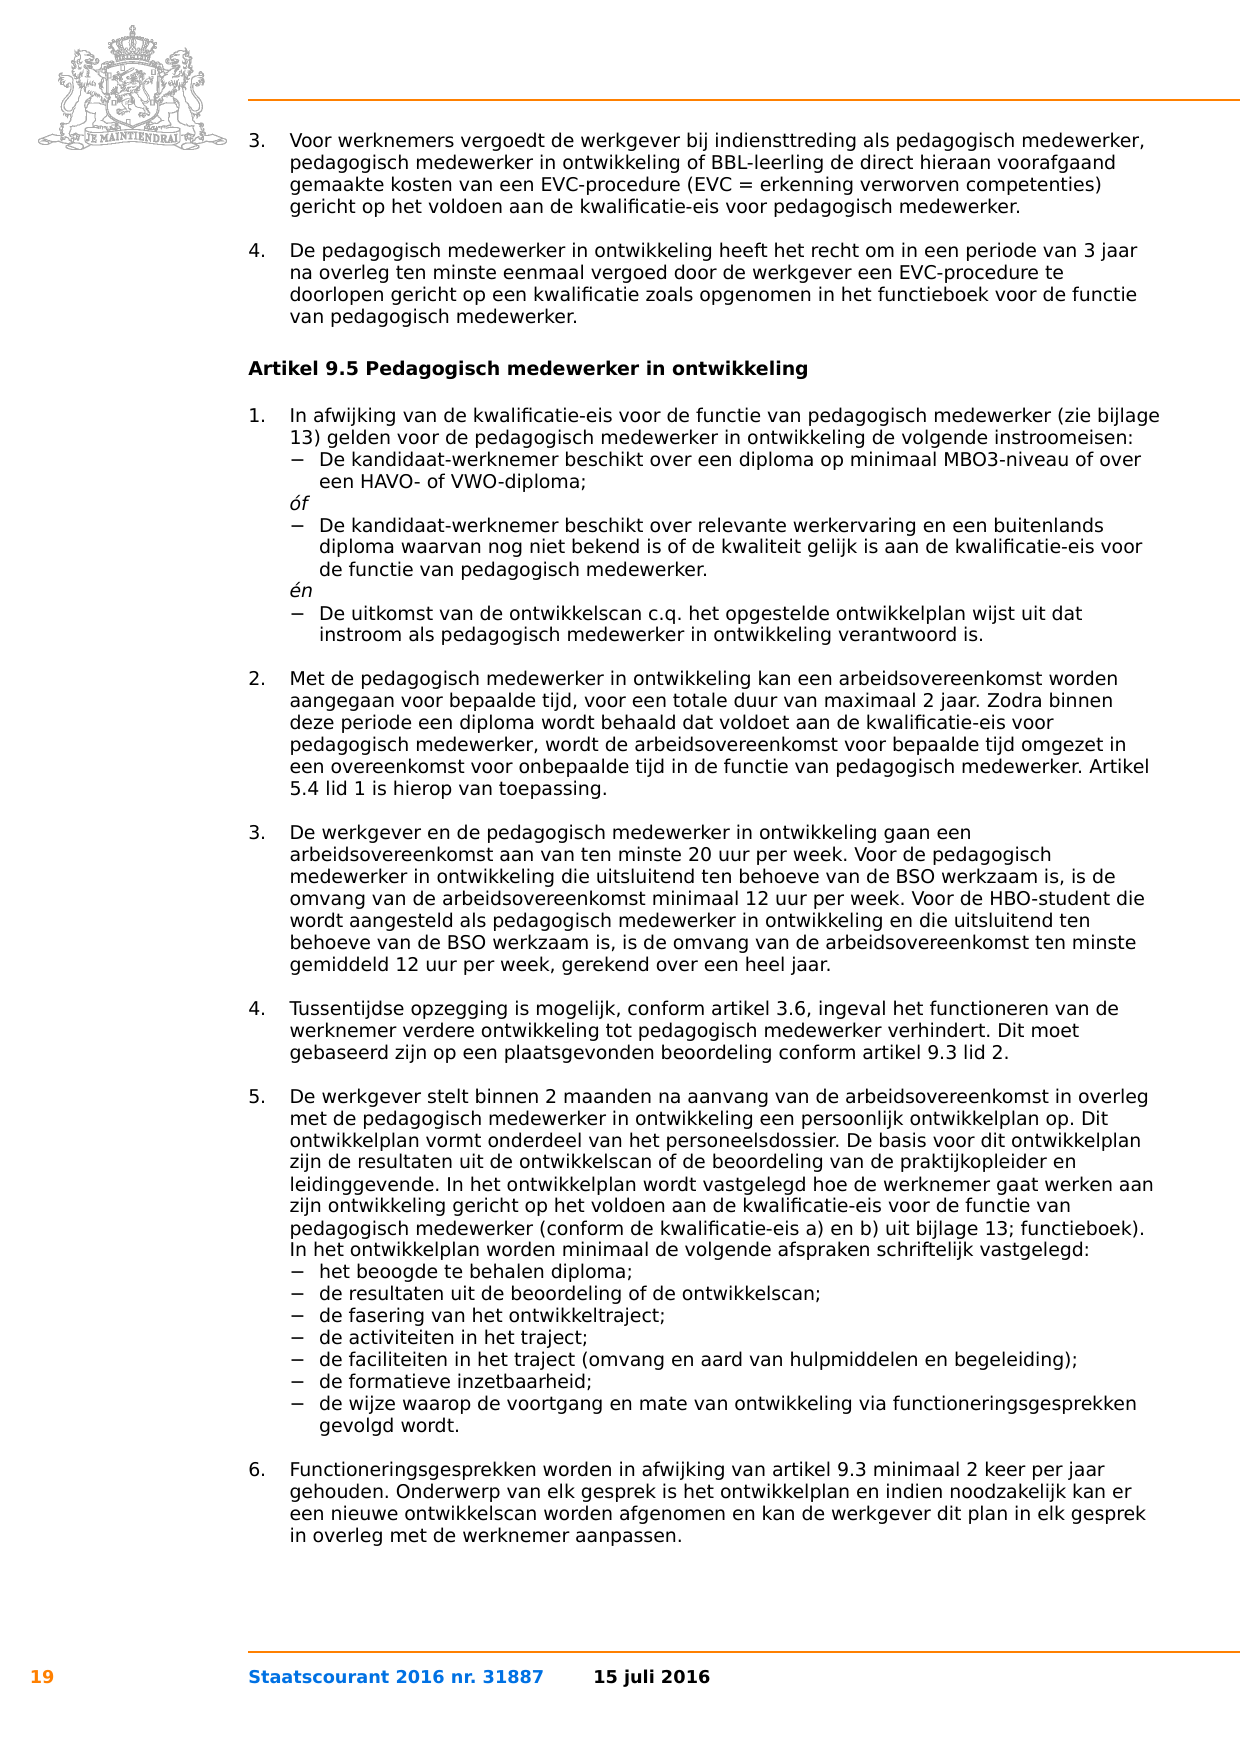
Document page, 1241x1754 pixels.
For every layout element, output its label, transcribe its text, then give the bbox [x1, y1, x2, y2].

text 3. Voor werknemers vergoedt de werkgever bij indiensttreding als pedagogisch medewerker, pedagogisch medewerker in ontwikkeling of BBL-leerling de direct hieraan voorafgaand gemaakte kosten van een EVC-procedure (EVC = erkenning verworven competenties) gericht op het voldoen aan de kwalificatie-eis voor pedagogisch medewerker. [248, 130, 1163, 218]
text − de faciliteiten in het traject (omvang en aard van hulpmiddelen en begeleiding); [289, 1349, 1163, 1371]
text 6. Functioneringsgesprekken worden in afwijking van artikel 9.3 minimaal 2 keer per jaar gehouden. Onderwerp van elk gesprek is het ontwikkelplan en indien noodzakelijk kan er een nieuwe ontwikkelscan worden afgenomen en kan de werkgever dit plan in elk gesprek in overleg met de werknemer aanpassen. [248, 1459, 1163, 1547]
text 2. Met de pedagogisch medewerker in ontwikkeling kan een arbeidsovereenkomst worden aangegaan voor bepaalde tijd, voor een totale duur van maximaal 2 jaar. Zodra binnen deze periode een diploma wordt behaald dat voldoet aan de kwalificatie-eis voor pedagogisch medewerker, wordt de arbeidsovereenkomst voor bepaalde tijd omgezet in een overeenkomst voor onbepaalde tijd in de functie van pedagogisch medewerker. Artikel 5.4 lid 1 is hierop van toepassing. [248, 668, 1163, 800]
text − De uitkomst van de ontwikkelscan c.q. het opgestelde ontwikkelplan wijst uit dat instroom als pedagogisch medewerker in ontwikkeling verantwoord is. [289, 602, 1163, 646]
text − de activiteiten in het traject; [289, 1327, 1163, 1349]
text 3. De werkgever en de pedagogisch medewerker in ontwikkeling gaan een arbeidsovereenkomst aan van ten minste 20 uur per week. Voor de pedagogisch medewerker in ontwikkeling die uitsluitend ten behoeve van de BSO werkzaam is, is de omvang van de arbeidsovereenkomst minimaal 12 uur per week. Voor de HBO-student die wordt aangesteld als pedagogisch medewerker in ontwikkeling en die uitsluitend ten behoeve van de BSO werkzaam is, is de omvang van de arbeidsovereenkomst ten minste gemiddeld 12 uur per week, gerekend over een heel jaar. [248, 822, 1163, 976]
text 5. De werkgever stelt binnen 2 maanden na aanvang van de arbeidsovereenkomst in overleg met de pedagogisch medewerker in ontwikkeling een persoonlijk ontwikkelplan op. Dit ontwikkelplan vormt onderdeel van het personeelsdossier. De basis voor dit ontwikkelplan zijn de resultaten uit de ontwikkelscan of de beoordeling van de praktijkopleider en leidinggevende. In het ontwikkelplan wordt vastgelegd hoe de werknemer gaat werken aan zijn ontwikkeling gericht op het voldoen aan de kwalificatie-eis voor de functie van pedagogisch medewerker (conform de kwalificatie-eis a) en b) uit bijlage 13; functieboek). [248, 1086, 1163, 1239]
text − de fasering van het ontwikkeltraject; [289, 1305, 1163, 1327]
text − het beoogde te behalen diploma; [289, 1261, 1163, 1283]
text − de formatieve inzetbaarheid; [289, 1371, 1163, 1393]
text 4. De pedagogisch medewerker in ontwikkeling heeft het recht om in een periode van 3 jaar na overleg ten minste eenmaal vergoed door de werkgever een EVC-procedure te doorlopen gericht op een kwalificatie zoals opgenomen in het functieboek voor de functie van pedagogisch medewerker. [248, 240, 1163, 328]
text − De kandidaat-werknemer beschikt over een diploma op minimaal MBO3-niveau of over een HAVO- of VWO-diploma; [289, 448, 1163, 492]
text óf [289, 492, 1163, 514]
subtitle Artikel 9.5 Pedagogisch medewerker in ontwikkeling [248, 358, 1163, 379]
text 1. In afwijking van de kwalificatie-eis voor de functie van pedagogisch medewerker (zie bijlage 13) gelden voor de pedagogisch medewerker in ontwikkeling de volgende instroomeisen: [248, 404, 1163, 448]
text 4. Tussentijdse opzegging is mogelijk, conform artikel 3.6, ingeval het functioneren van de werknemer verdere ontwikkeling tot pedagogisch medewerker verhindert. Dit moet gebaseerd zijn op een plaatsgevonden beoordeling conform artikel 9.3 lid 2. [248, 998, 1163, 1064]
picture [38, 25, 227, 150]
text In het ontwikkelplan worden minimaal de volgende afspraken schriftelijk vastgelegd: [289, 1239, 1163, 1261]
text − de wijze waarop de voortgang en mate van ontwikkeling via functioneringsgesprekken gevolgd wordt. [289, 1393, 1163, 1437]
text − De kandidaat-werknemer beschikt over relevante werkervaring en een buitenlands diploma waarvan nog niet bekend is of de kwaliteit gelijk is aan de kwalificatie-eis voor de functie van pedagogisch medewerker. [289, 514, 1163, 580]
text én [289, 580, 1163, 602]
text − de resultaten uit de beoordeling of de ontwikkelscan; [289, 1283, 1163, 1305]
